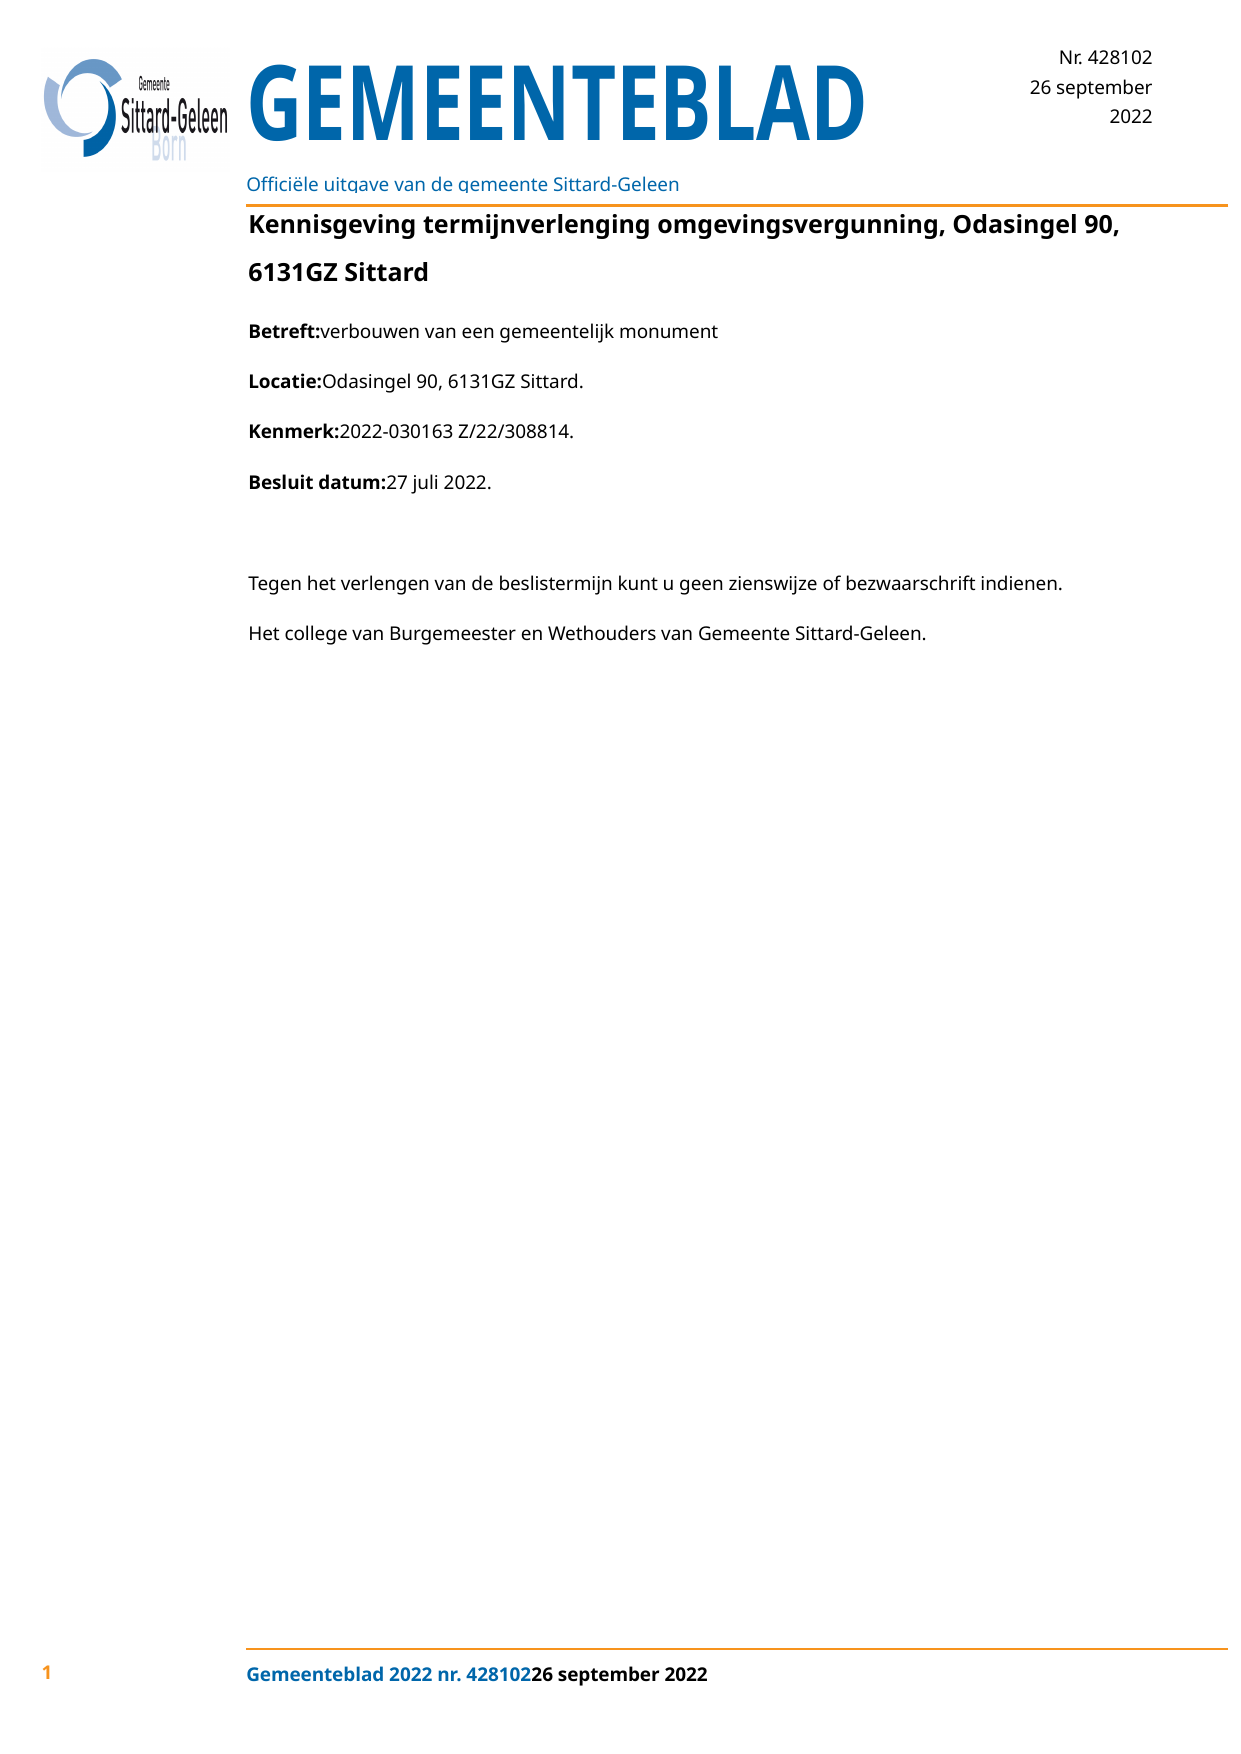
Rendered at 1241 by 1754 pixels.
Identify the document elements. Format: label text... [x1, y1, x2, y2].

text Kennisgeving termijnverlenging omgevingsvergunning, Odasingel 90, 6131GZ Sittard [248, 207, 1152, 288]
text Besluit datum:27 juli 2022. [248, 469, 1152, 495]
picture [41, 47, 231, 172]
text Locatie:Odasingel 90, 6131GZ Sittard. [248, 368, 1152, 394]
text Betreft:verbouwen van een gemeentelijk monument [248, 318, 1152, 344]
text Tegen het verlengen van de beslistermijn kunt u geen zienswijze of bezwaarschrift indienen. [248, 570, 1152, 596]
text Het college van Burgemeester en Wethouders van Gemeente Sittard-Geleen. [248, 620, 1152, 646]
text Kenmerk:2022-030163 Z/22/308814. [248, 419, 1152, 444]
